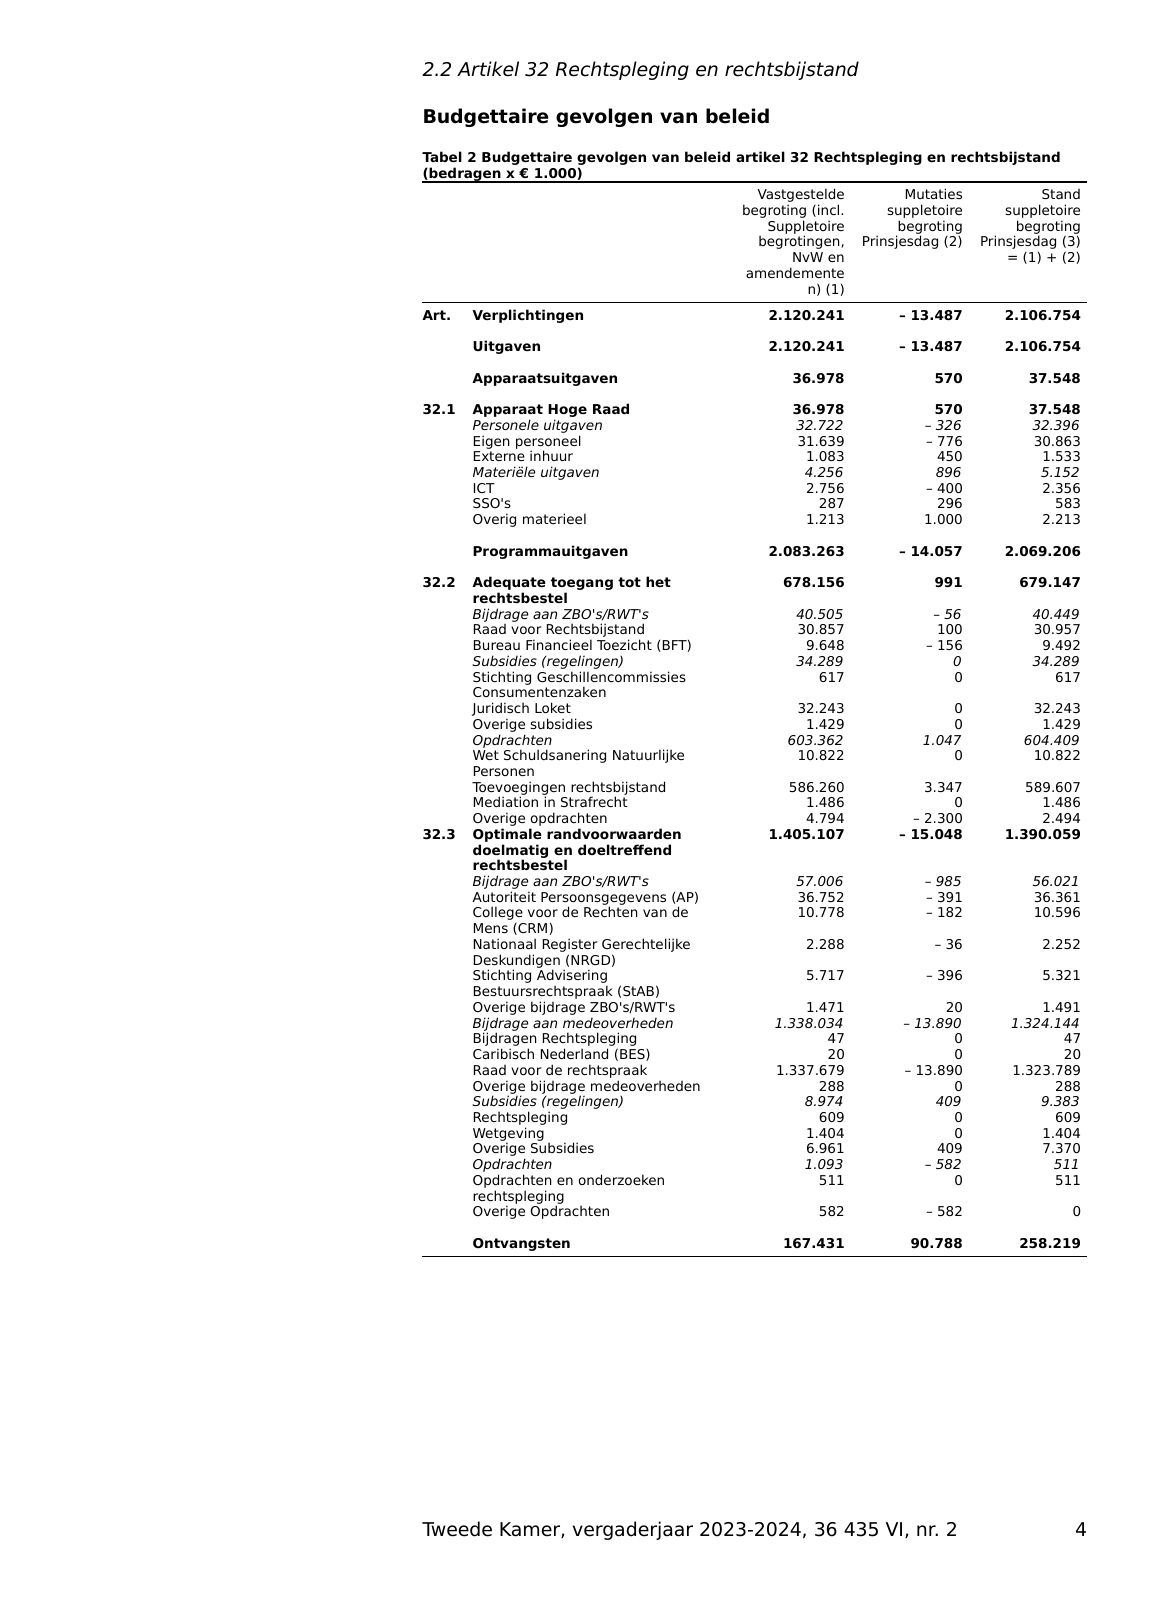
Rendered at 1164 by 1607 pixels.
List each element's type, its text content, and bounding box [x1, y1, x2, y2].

table_cell [422, 528, 467, 543]
table_cell 5.717 [732, 968, 850, 1000]
table_cell 31.639 [732, 434, 850, 449]
table_cell Bijdrage aan ZBO's/RWT's [467, 606, 732, 622]
table_cell [850, 1220, 968, 1236]
table_cell [422, 418, 467, 433]
table_cell 896 [850, 465, 968, 481]
table_cell [467, 1220, 732, 1236]
table_cell 20 [969, 1047, 1087, 1063]
table_cell [422, 654, 467, 669]
table_cell – 776 [850, 434, 968, 449]
table_cell 1.429 [732, 717, 850, 732]
table_cell [732, 355, 850, 371]
table_cell Bijdragen Rechtspleging [467, 1031, 732, 1047]
table_cell [422, 496, 467, 512]
table_cell 0 [850, 748, 968, 779]
table_cell – 326 [850, 418, 968, 433]
table_cell Rechtspleging [467, 1110, 732, 1126]
table_cell [422, 1204, 467, 1220]
table_cell 604.409 [969, 732, 1087, 748]
table_cell [422, 544, 467, 559]
table_cell [422, 449, 467, 465]
table_cell – 985 [850, 874, 968, 889]
table_cell 511 [732, 1173, 850, 1204]
table_cell 1.093 [732, 1157, 850, 1173]
table_cell 1.000 [850, 512, 968, 528]
table_cell [969, 386, 1087, 402]
table_cell Opdrachten [467, 732, 732, 748]
table_cell – 13.890 [850, 1063, 968, 1078]
table_cell 570 [850, 402, 968, 418]
table_cell 90.788 [850, 1236, 968, 1256]
table_cell 678.156 [732, 575, 850, 606]
table_cell ICT [467, 481, 732, 496]
table_cell [422, 559, 467, 575]
table_cell – 13.487 [850, 339, 968, 355]
table_cell 0 [850, 669, 968, 701]
table_cell Optimale randvoorwaarden doelmatig en doeltreffend rechtsbestel [467, 827, 732, 874]
table_cell – 582 [850, 1204, 968, 1220]
table_cell Programmauitgaven [467, 544, 732, 559]
table_cell – 36 [850, 937, 968, 968]
table_cell 1.429 [969, 717, 1087, 732]
table_cell 1.405.107 [732, 827, 850, 874]
table_cell Personele uitgaven [467, 418, 732, 433]
table_cell 32.243 [969, 701, 1087, 717]
table_cell 3.347 [850, 780, 968, 795]
table_cell 32.2 [422, 575, 467, 606]
table_cell 2.356 [969, 481, 1087, 496]
table_cell 2.494 [969, 811, 1087, 827]
table_cell Apparaatsuitgaven [467, 371, 732, 386]
table_cell 36.978 [732, 402, 850, 418]
table_cell [969, 323, 1087, 339]
table_cell 20 [850, 1000, 968, 1015]
table_cell Bijdrage aan ZBO's/RWT's [467, 874, 732, 889]
table_cell [422, 434, 467, 449]
table_cell Overige bijdrage medeoverheden [467, 1078, 732, 1094]
table_cell [422, 669, 467, 701]
table_cell 56.021 [969, 874, 1087, 889]
table_cell 409 [850, 1094, 968, 1110]
table_cell 32.243 [732, 701, 850, 717]
table_cell [467, 528, 732, 543]
table_cell Toevoegingen rechtsbijstand [467, 780, 732, 795]
table_cell 2.083.263 [732, 544, 850, 559]
table_cell 30.863 [969, 434, 1087, 449]
table_cell 10.778 [732, 905, 850, 937]
table_cell 1.323.789 [969, 1063, 1087, 1078]
table_cell [422, 1236, 467, 1256]
table_cell 409 [850, 1141, 968, 1157]
table_cell 0 [850, 1078, 968, 1094]
table_cell 617 [969, 669, 1087, 701]
table_cell 2.106.754 [969, 303, 1087, 323]
table_cell Apparaat Hoge Raad [467, 402, 732, 418]
table_cell [422, 905, 467, 937]
table_cell 30.957 [969, 622, 1087, 638]
table_cell 30.857 [732, 622, 850, 638]
table_cell Bureau Financieel Toezicht (BFT) [467, 638, 732, 654]
table_cell Raad voor Rechtsbijstand [467, 622, 732, 638]
table_cell [422, 1094, 467, 1110]
table_cell 570 [850, 371, 968, 386]
table_cell [422, 780, 467, 795]
table_cell 5.321 [969, 968, 1087, 1000]
table_cell SSO's [467, 496, 732, 512]
table_cell [422, 371, 467, 386]
table_cell Caribisch Nederland (BES) [467, 1047, 732, 1063]
table_cell 2.213 [969, 512, 1087, 528]
table_cell 20 [732, 1047, 850, 1063]
table_cell 37.548 [969, 371, 1087, 386]
table_cell 34.289 [969, 654, 1087, 669]
table_cell 679.147 [969, 575, 1087, 606]
table_cell [422, 701, 467, 717]
table_cell [850, 323, 968, 339]
table_cell Overig materieel [467, 512, 732, 528]
table_cell [422, 339, 467, 355]
table_cell 36.978 [732, 371, 850, 386]
table_cell [732, 386, 850, 402]
table_cell [467, 559, 732, 575]
table_cell [850, 386, 968, 402]
table_cell 1.404 [732, 1126, 850, 1141]
table_cell – 13.890 [850, 1015, 968, 1031]
table_cell 2.120.241 [732, 303, 850, 323]
table_cell 9.648 [732, 638, 850, 654]
table_cell [850, 355, 968, 371]
table_cell Vastgestelde begroting (incl. Suppletoire begrotingen, NvW en amendementen) (1) [732, 183, 850, 302]
table_cell College voor de Rechten van de Mens (CRM) [467, 905, 732, 937]
table_cell [467, 386, 732, 402]
table_cell [422, 1078, 467, 1094]
table_cell [422, 1173, 467, 1204]
table_cell – 582 [850, 1157, 968, 1173]
table_cell [732, 323, 850, 339]
table_cell 609 [969, 1110, 1087, 1126]
table_cell 511 [969, 1157, 1087, 1173]
table_cell [422, 1220, 467, 1236]
table_cell Mediation in Strafrecht [467, 795, 732, 811]
table_cell 1.213 [732, 512, 850, 528]
subtitle 2.2 Artikel 32 Rechtspleging en rechtsbijstand [422, 59, 1087, 81]
table_cell [422, 465, 467, 481]
table_cell [422, 1110, 467, 1126]
table_cell 0 [850, 795, 968, 811]
table_cell 0 [850, 1031, 968, 1047]
table_cell 1.486 [732, 795, 850, 811]
table_cell 0 [969, 1204, 1087, 1220]
table_cell 1.404 [969, 1126, 1087, 1141]
table_cell [969, 559, 1087, 575]
table_cell 0 [850, 1110, 968, 1126]
table_cell [467, 183, 732, 302]
table_cell 36.752 [732, 890, 850, 905]
table_cell 1.337.679 [732, 1063, 850, 1078]
table_cell 258.219 [969, 1236, 1087, 1256]
table_cell 32.722 [732, 418, 850, 433]
table_cell Overige Subsidies [467, 1141, 732, 1157]
table_cell [422, 732, 467, 748]
table_cell 4.794 [732, 811, 850, 827]
table_cell Adequate toegang tot het rechtsbestel [467, 575, 732, 606]
table_cell Subsidies (regelingen) [467, 1094, 732, 1110]
table_cell [422, 1141, 467, 1157]
table_cell 991 [850, 575, 968, 606]
table_cell Autoriteit Persoonsgegevens (AP) [467, 890, 732, 905]
table_cell 10.596 [969, 905, 1087, 937]
table_cell – 13.487 [850, 303, 968, 323]
table_cell [422, 183, 467, 302]
table_cell Art. [422, 303, 467, 323]
table_cell [422, 386, 467, 402]
table_cell 511 [969, 1173, 1087, 1204]
table_cell 1.338.034 [732, 1015, 850, 1031]
table_cell 0 [850, 717, 968, 732]
table_cell Eigen personeel [467, 434, 732, 449]
table_cell [422, 1047, 467, 1063]
table_cell – 15.048 [850, 827, 968, 874]
table_cell [422, 323, 467, 339]
table_cell [850, 528, 968, 543]
table_cell 1.390.059 [969, 827, 1087, 874]
table_cell [732, 559, 850, 575]
table_cell 582 [732, 1204, 850, 1220]
table_cell 603.362 [732, 732, 850, 748]
table_cell [422, 717, 467, 732]
table_cell 586.260 [732, 780, 850, 795]
table_cell Uitgaven [467, 339, 732, 355]
table_cell Wetgeving [467, 1126, 732, 1141]
table_cell 10.822 [732, 748, 850, 779]
table_cell 589.607 [969, 780, 1087, 795]
table_cell [422, 622, 467, 638]
table_cell 2.069.206 [969, 544, 1087, 559]
table_cell [422, 968, 467, 1000]
table_cell 32.396 [969, 418, 1087, 433]
table_cell 1.486 [969, 795, 1087, 811]
table_cell [969, 1220, 1087, 1236]
table_cell 40.449 [969, 606, 1087, 622]
table_cell [422, 874, 467, 889]
table_cell [422, 606, 467, 622]
table_cell 8.974 [732, 1094, 850, 1110]
table_cell – 182 [850, 905, 968, 937]
table_cell 100 [850, 622, 968, 638]
table_cell 287 [732, 496, 850, 512]
table_cell [422, 1126, 467, 1141]
table_cell Stichting Advisering Bestuursrechtspraak (StAB) [467, 968, 732, 1000]
table_cell 7.370 [969, 1141, 1087, 1157]
table_cell Raad voor de rechtspraak [467, 1063, 732, 1078]
table_cell 2.288 [732, 937, 850, 968]
table_cell – 156 [850, 638, 968, 654]
table_cell 1.533 [969, 449, 1087, 465]
table_cell [422, 1031, 467, 1047]
table_cell – 56 [850, 606, 968, 622]
table_cell 0 [850, 1173, 968, 1204]
table_cell 583 [969, 496, 1087, 512]
table_cell – 396 [850, 968, 968, 1000]
table_cell – 391 [850, 890, 968, 905]
table_cell [422, 937, 467, 968]
table_cell Opdrachten en onderzoeken rechtspleging [467, 1173, 732, 1204]
table_cell [850, 559, 968, 575]
table_cell 37.548 [969, 402, 1087, 418]
table_cell 47 [732, 1031, 850, 1047]
table_cell 32.1 [422, 402, 467, 418]
table_cell – 2.300 [850, 811, 968, 827]
table_cell – 14.057 [850, 544, 968, 559]
table_cell 0 [850, 701, 968, 717]
table_cell [732, 1220, 850, 1236]
table_cell [422, 638, 467, 654]
table_cell Overige subsidies [467, 717, 732, 732]
table_cell Externe inhuur [467, 449, 732, 465]
table_cell Stichting Geschillencommissies Consumentenzaken [467, 669, 732, 701]
table_cell 1.047 [850, 732, 968, 748]
table_cell 1.083 [732, 449, 850, 465]
table_cell Materiële uitgaven [467, 465, 732, 481]
table_cell [422, 811, 467, 827]
table_cell [422, 795, 467, 811]
table_cell [422, 1015, 467, 1031]
table_cell Overige opdrachten [467, 811, 732, 827]
table_cell [969, 355, 1087, 371]
table_cell 5.152 [969, 465, 1087, 481]
table_cell 6.961 [732, 1141, 850, 1157]
table_header Tabel 2 Budgettaire gevolgen van beleid artikel 32 Rechtspleging en rechtsbijstand (bedragen x € 1.000) [422, 150, 1087, 181]
table_cell 2.120.241 [732, 339, 850, 355]
table_cell [422, 890, 467, 905]
table_cell Verplichtingen [467, 303, 732, 323]
table_cell 1.471 [732, 1000, 850, 1015]
table_cell Bijdrage aan medeoverheden [467, 1015, 732, 1031]
table_cell 2.106.754 [969, 339, 1087, 355]
table_cell 9.383 [969, 1094, 1087, 1110]
table_cell 1.324.144 [969, 1015, 1087, 1031]
table_cell Nationaal Register Gerechtelijke Deskundigen (NRGD) [467, 937, 732, 968]
table_cell 609 [732, 1110, 850, 1126]
table_cell [422, 481, 467, 496]
table_cell Stand suppletoire begroting Prinsjesdag (3) = (1) + (2) [969, 183, 1087, 302]
table_cell Juridisch Loket [467, 701, 732, 717]
table_cell 2.756 [732, 481, 850, 496]
table_cell 0 [850, 1126, 968, 1141]
table_cell [467, 323, 732, 339]
table_cell Ontvangsten [467, 1236, 732, 1256]
table_cell 9.492 [969, 638, 1087, 654]
table_cell Overige bijdrage ZBO's/RWT's [467, 1000, 732, 1015]
table_cell 34.289 [732, 654, 850, 669]
table_cell [422, 748, 467, 779]
table_cell Overige Opdrachten [467, 1204, 732, 1220]
table_cell 36.361 [969, 890, 1087, 905]
table_cell [732, 528, 850, 543]
table_cell 1.491 [969, 1000, 1087, 1015]
table_cell 47 [969, 1031, 1087, 1047]
table_cell 32.3 [422, 827, 467, 874]
table_cell 288 [969, 1078, 1087, 1094]
table_cell 450 [850, 449, 968, 465]
table_cell [422, 1157, 467, 1173]
table_cell [969, 528, 1087, 543]
table_cell 4.256 [732, 465, 850, 481]
table_cell [422, 355, 467, 371]
table_cell Opdrachten [467, 1157, 732, 1173]
table_cell 617 [732, 669, 850, 701]
table_cell [422, 1063, 467, 1078]
table_cell 57.006 [732, 874, 850, 889]
subtitle Budgettaire gevolgen van beleid [422, 106, 1087, 128]
table_cell – 400 [850, 481, 968, 496]
table_cell [467, 355, 732, 371]
table_cell [422, 512, 467, 528]
table_cell Mutaties suppletoire begroting Prinsjesdag (2) [850, 183, 968, 302]
table_cell 2.252 [969, 937, 1087, 968]
table_cell 296 [850, 496, 968, 512]
table_cell 167.431 [732, 1236, 850, 1256]
table_cell Subsidies (regelingen) [467, 654, 732, 669]
table_cell 40.505 [732, 606, 850, 622]
table_cell 0 [850, 1047, 968, 1063]
table_cell 10.822 [969, 748, 1087, 779]
table_cell Wet Schuldsanering Natuurlijke Personen [467, 748, 732, 779]
table_cell 0 [850, 654, 968, 669]
table_cell 288 [732, 1078, 850, 1094]
table_cell [422, 1000, 467, 1015]
